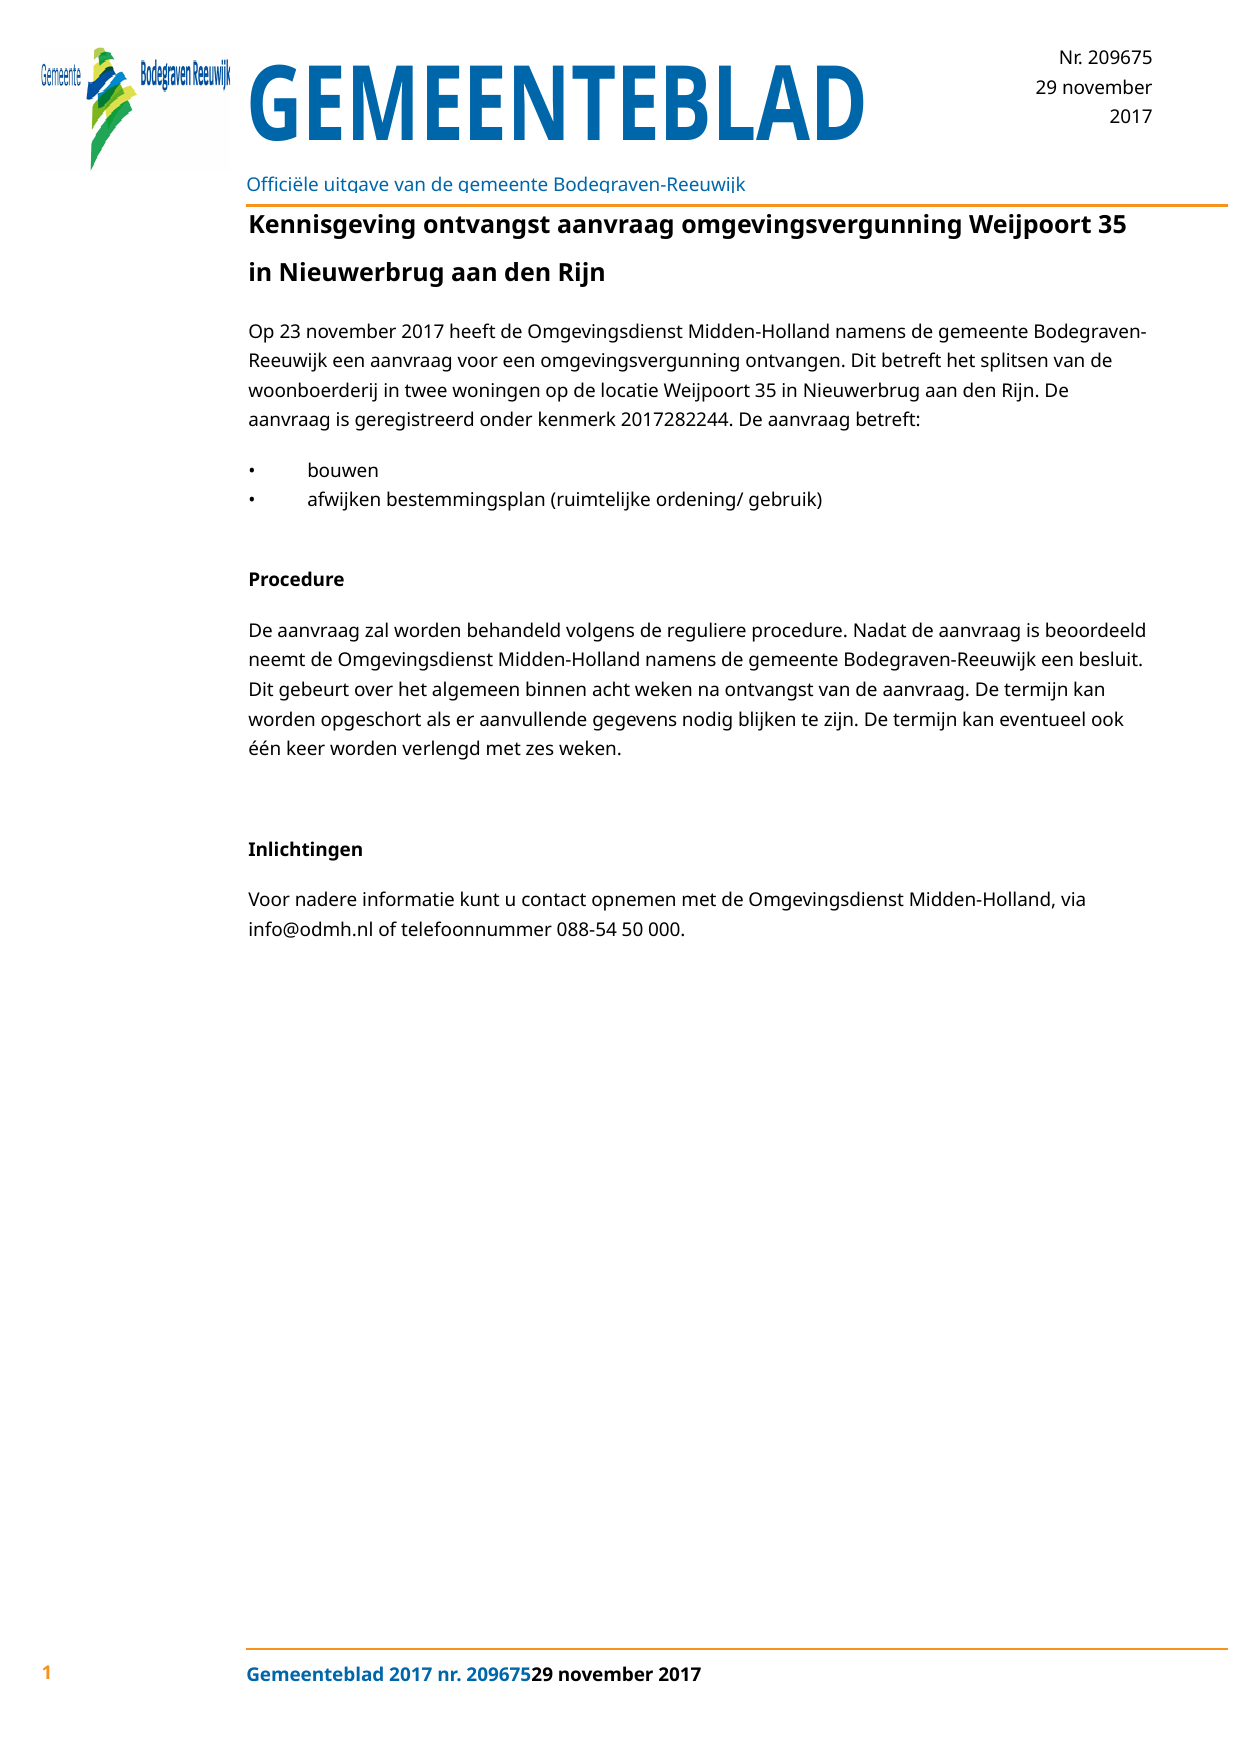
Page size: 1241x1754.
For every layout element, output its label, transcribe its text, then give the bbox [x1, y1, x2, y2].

text Procedure [248, 567, 1152, 592]
list afwijken bestemmingsplan (ruimtelijke ordening/ gebruik) [248, 487, 1152, 512]
text Op 23 november 2017 heeft de Omgevingsdienst Midden-Holland namens de gemeente Bodegraven-Reeuwijk een aanvraag voor een omgevingsvergunning ontvangen. Dit betreft het splitsen van de woonboerderij in twee woningen op de locatie Weijpoort 35 in Nieuwerbrug aan den Rijn. De aanvraag is geregistreerd onder kenmerk 2017282244. De aanvraag betreft: [248, 318, 1152, 432]
text Inlichtingen [248, 836, 1152, 862]
list bouwen [248, 457, 1152, 483]
text Voor nadere informatie kunt u contact opnemen met de Omgevingsdienst Midden-Holland, via info@odmh.nl of telefoonnummer 088-54 50 000. [248, 887, 1152, 942]
text De aanvraag zal worden behandeld volgens de reguliere procedure. Nadat de aanvraag is beoordeeld neemt de Omgevingsdienst Midden-Holland namens de gemeente Bodegraven-Reeuwijk een besluit. Dit gebeurt over het algemeen binnen acht weken na ontvangst van de aanvraag. De termijn kan worden opgeschort als er aanvullende gegevens nodig blijken te zijn. De termijn kan eventueel ook één keer worden verlengd met zes weken. [248, 617, 1152, 761]
text Kennisgeving ontvangst aanvraag omgevingsvergunning Weijpoort 35 in Nieuwerbrug aan den Rijn [248, 207, 1152, 288]
picture [41, 47, 231, 172]
